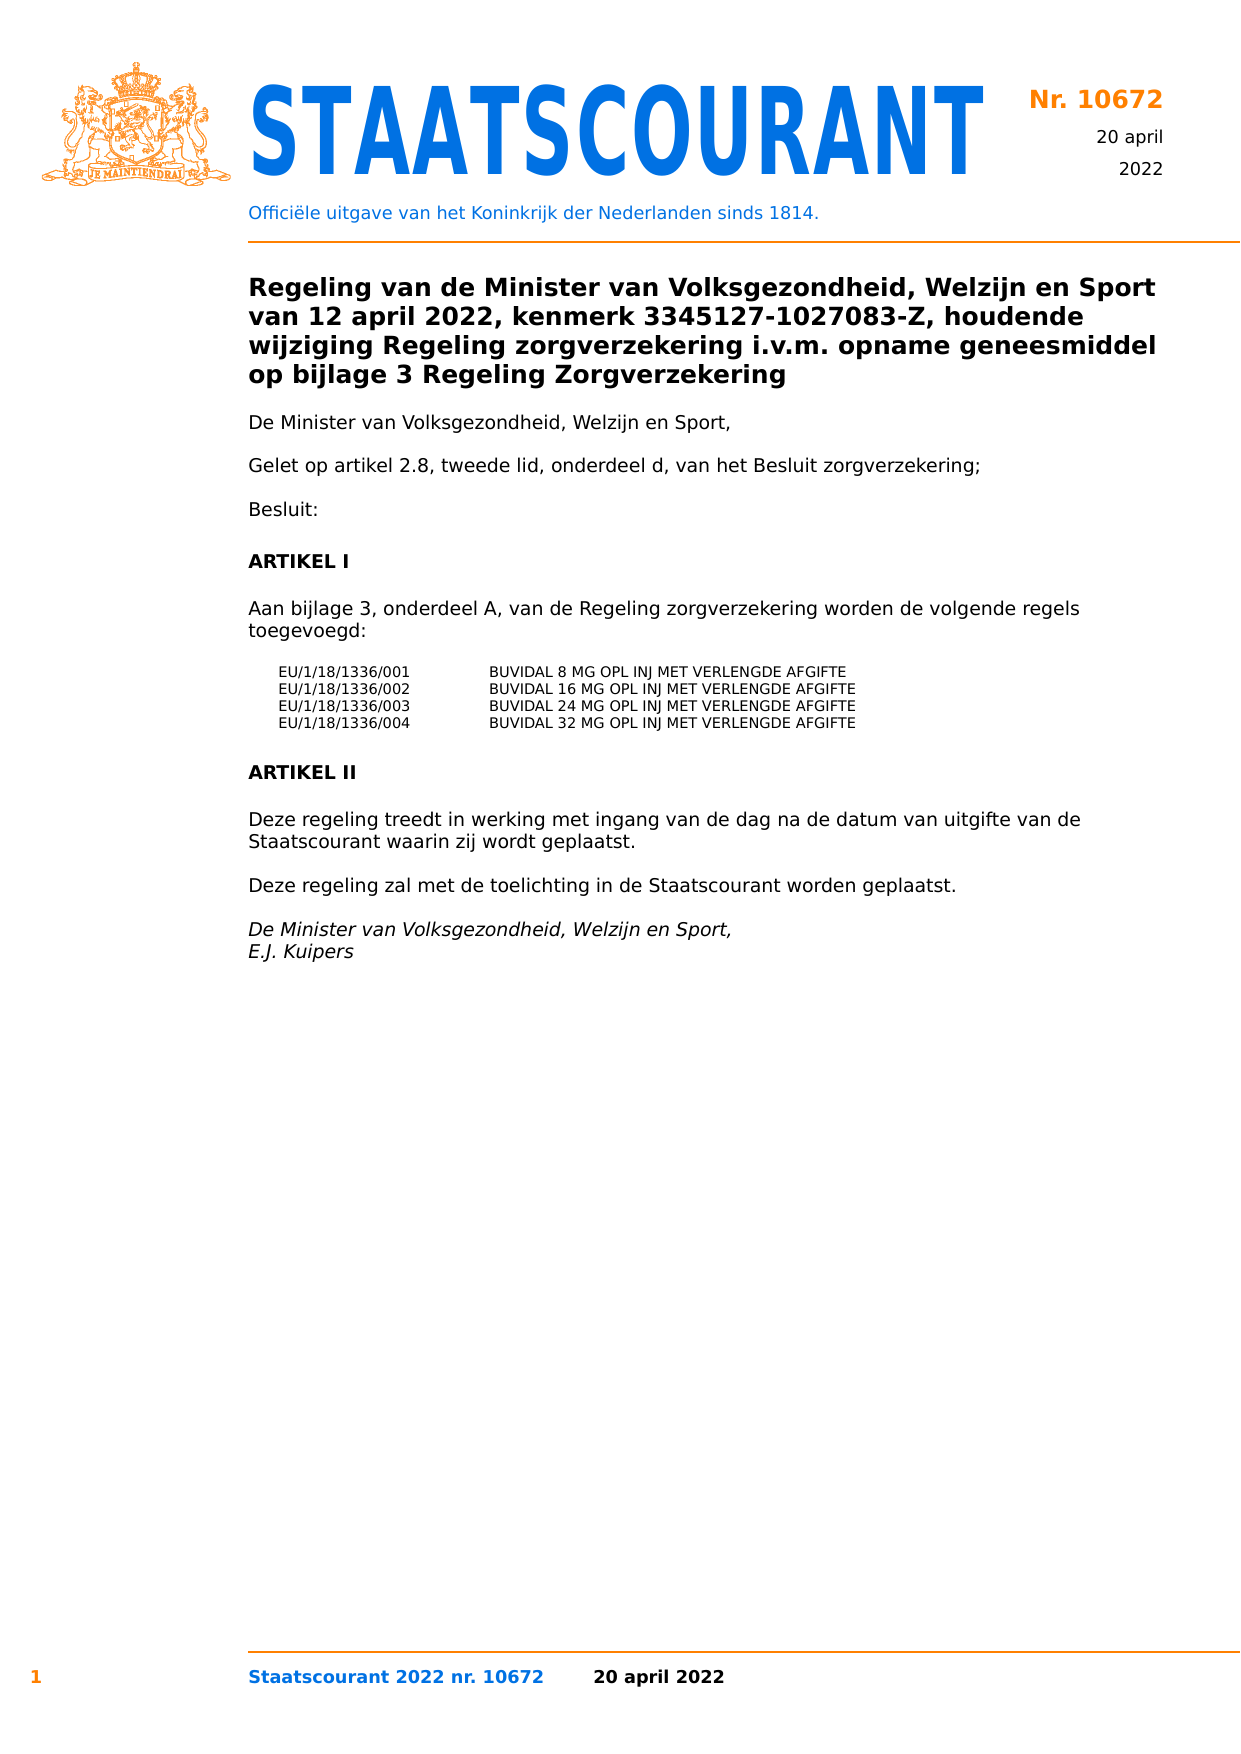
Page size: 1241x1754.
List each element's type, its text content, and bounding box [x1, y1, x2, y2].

table_cell BUVIDAL 32 MG OPL INJ MET VERLENGDE AFGIFTE [483, 715, 1163, 732]
table_header EU/1/18/1336/001 [278, 664, 483, 681]
text De Minister van Volksgezondheid, Welzijn en Sport, E.J. Kuipers [248, 919, 1163, 963]
subtitle ARTIKEL I [248, 551, 1163, 573]
text Aan bijlage 3, onderdeel A, van de Regeling zorgverzekering worden de volgende regels toegevoegd: [248, 598, 1163, 642]
table_cell 2022 [998, 153, 1240, 203]
subtitle Regeling van de Minister van Volksgezondheid, Welzijn en Sport van 12 april 2022, kenmerk 3345127-1027083-Z, houdende wijziging Regeling zorgverzekering i.v.m. opname geneesmiddel op bijlage 3 Regeling Zorgverzekering [248, 273, 1163, 390]
text De Minister van Volksgezondheid, Welzijn en Sport, [248, 412, 1163, 433]
table_cell EU/1/18/1336/002 [278, 681, 483, 698]
table_cell EU/1/18/1336/004 [278, 715, 483, 732]
table_cell 20 april [998, 121, 1240, 153]
table_cell BUVIDAL 24 MG OPL INJ MET VERLENGDE AFGIFTE [483, 698, 1163, 715]
text Deze regeling zal met de toelichting in de Staatscourant worden geplaatst. [248, 875, 1163, 897]
table_header [25, 62, 248, 241]
table_header BUVIDAL 8 MG OPL INJ MET VERLENGDE AFGIFTE [483, 664, 1163, 681]
text Besluit: [248, 499, 1163, 521]
table_cell BUVIDAL 16 MG OPL INJ MET VERLENGDE AFGIFTE [483, 681, 1163, 698]
picture [41, 62, 231, 186]
table_cell EU/1/18/1336/003 [278, 698, 483, 715]
text Gelet op artikel 2.8, tweede lid, onderdeel d, van het Besluit zorgverzekering; [248, 455, 1163, 477]
table_cell Officiële uitgave van het Koninkrijk der Nederlanden sinds 1814. [248, 203, 1240, 241]
table_header Nr. 10672 [998, 62, 1240, 121]
text Deze regeling treedt in werking met ingang van de dag na de datum van uitgifte van de Staatscourant waarin zij wordt geplaatst. [248, 809, 1163, 853]
subtitle ARTIKEL II [248, 762, 1163, 784]
table_header STAATSCOURANT [248, 62, 998, 203]
